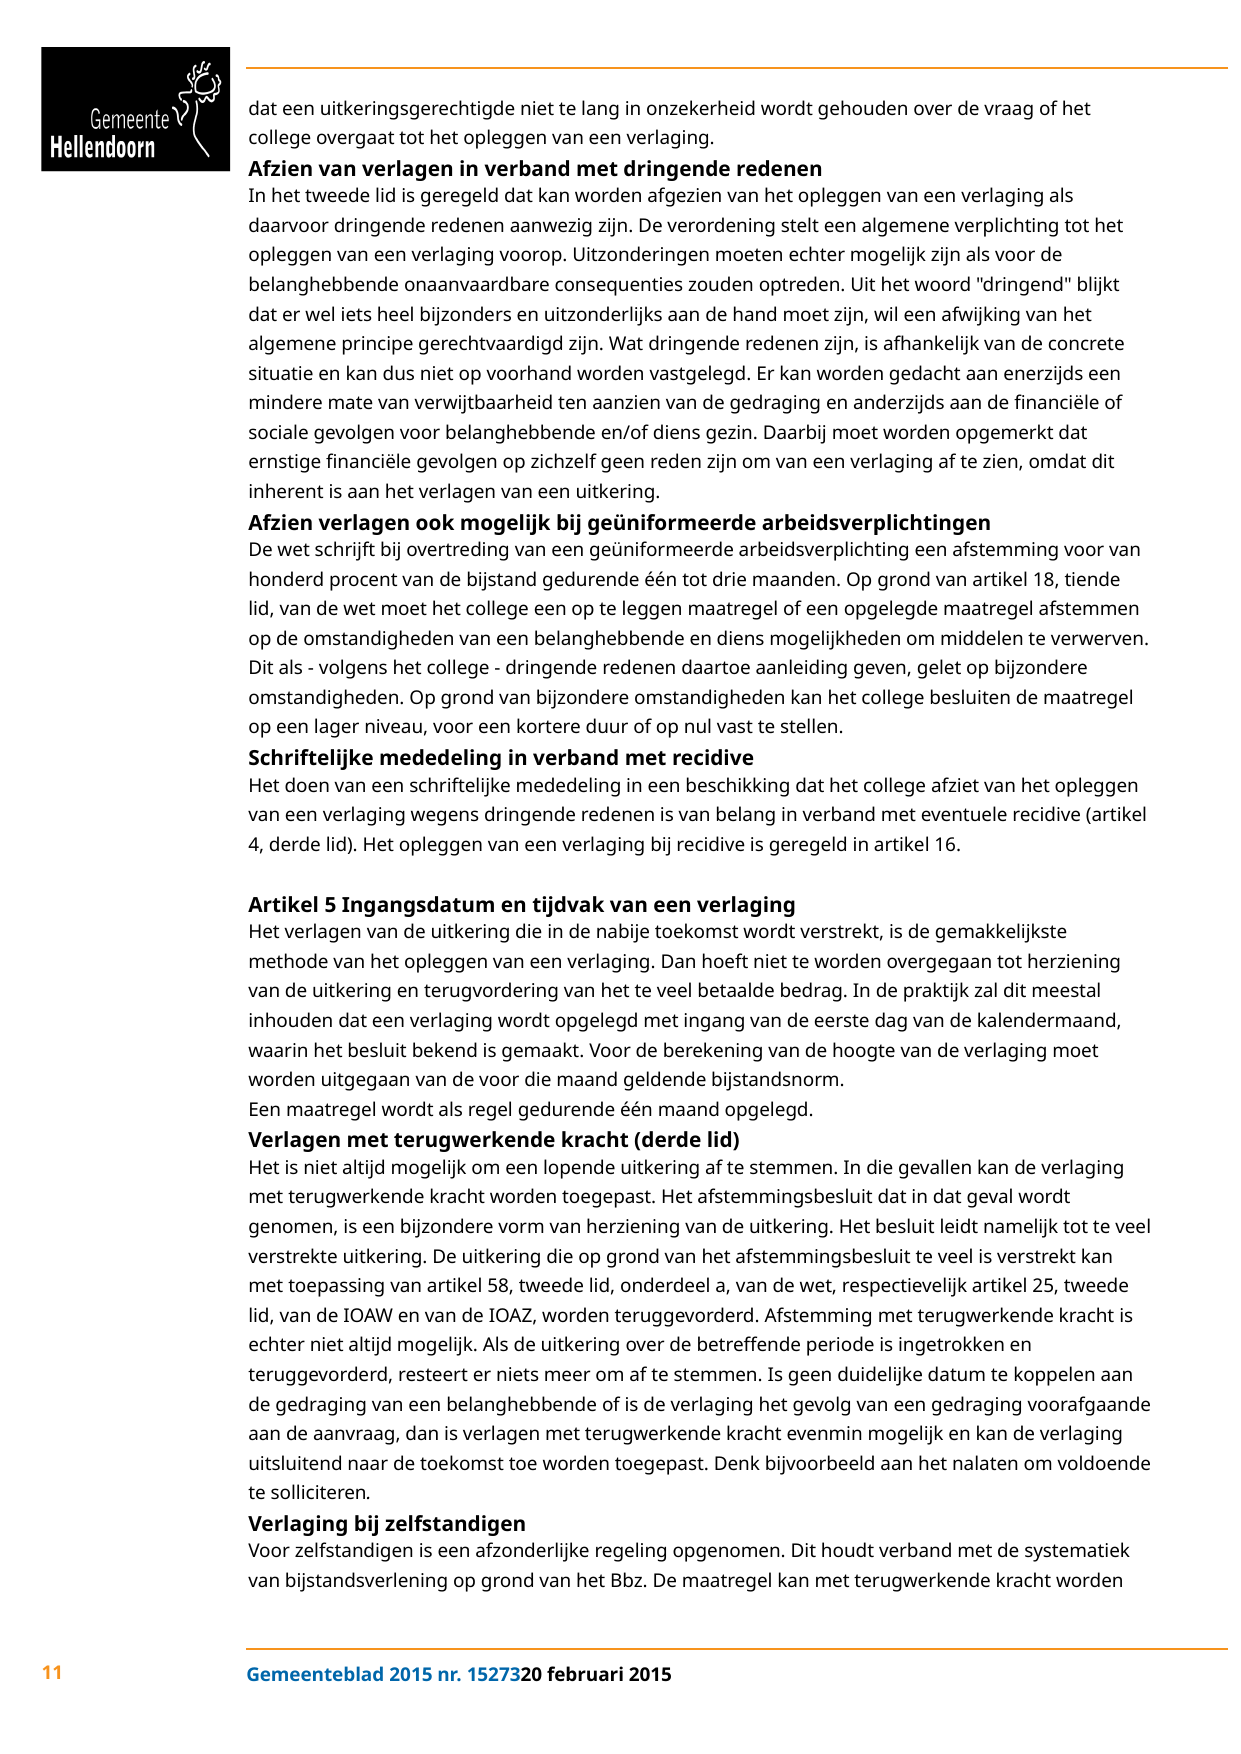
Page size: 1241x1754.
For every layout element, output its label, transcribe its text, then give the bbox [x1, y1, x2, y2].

text Verlagen met terugwerkende kracht (derde lid) [248, 1126, 1152, 1154]
text Een maatregel wordt als regel gedurende één maand opgelegd. [248, 1096, 1152, 1122]
text Schriftelijke mededeling in verband met recidive [248, 743, 1152, 772]
picture [41, 47, 231, 172]
text Het verlagen van de uitkering die in de nabije toekomst wordt verstrekt, is de gemakkelijkste methode van het opleggen van een verlaging. Dan hoeft niet te worden overgegaan tot herziening van de uitkering en terugvordering van het te veel betaalde bedrag. In de praktijk zal dit meestal inhouden dat een verlaging wordt opgelegd met ingang van de eerste dag van de kalendermaand, waarin het besluit bekend is gemaakt. Voor de berekening van de hoogte van de verlaging moet worden uitgegaan van de voor die maand geldende bijstandsnorm. [248, 918, 1152, 1092]
text Artikel 5 Ingangsdatum en tijdvak van een verlaging [248, 890, 1152, 918]
text Het is niet altijd mogelijk om een lopende uitkering af te stemmen. In die gevallen kan de verlaging met terugwerkende kracht worden toegepast. Het afstemmingsbesluit dat in dat geval wordt genomen, is een bijzondere vorm van herziening van de uitkering. Het besluit leidt namelijk tot te veel verstrekte uitkering. De uitkering die op grond van het afstemmingsbesluit te veel is verstrekt kan met toepassing van artikel 58, tweede lid, onderdeel a, van de wet, respectievelijk artikel 25, tweede lid, van de IOAW en van de IOAZ, worden teruggevorderd. Afstemming met terugwerkende kracht is echter niet altijd mogelijk. Als de uitkering over de betreffende periode is ingetrokken en teruggevorderd, resteert er niets meer om af te stemmen. Is geen duidelijke datum te koppelen aan de gedraging van een belanghebbende of is de verlaging het gevolg van een gedraging voorafgaande aan de aanvraag, dan is verlagen met terugwerkende kracht evenmin mogelijk en kan de verlaging uitsluitend naar de toekomst toe worden toegepast. Denk bijvoorbeeld aan het nalaten om voldoende te solliciteren. [248, 1154, 1152, 1505]
text Verlaging bij zelfstandigen [248, 1509, 1152, 1537]
text De wet schrijft bij overtreding van een geüniformeerde arbeidsverplichting een afstemming voor van honderd procent van de bijstand gedurende één tot drie maanden. Op grond van artikel 18, tiende lid, van de wet moet het college een op te leggen maatregel of een opgelegde maatregel afstemmen op de omstandigheden van een belanghebbende en diens mogelijkheden om middelen te verwerven. Dit als - volgens het college - dringende redenen daartoe aanleiding geven, gelet op bijzondere omstandigheden. Op grond van bijzondere omstandigheden kan het college besluiten de maatregel op een lager niveau, voor een kortere duur of op nul vast te stellen. [248, 536, 1152, 739]
text Afzien verlagen ook mogelijk bij geüniformeerde arbeidsverplichtingen [248, 508, 1152, 536]
text dat een uitkeringsgerechtigde niet te lang in onzekerheid wordt gehouden over de vraag of het college overgaat tot het opleggen van een verlaging. [248, 95, 1152, 150]
text Het doen van een schriftelijke mededeling in een beschikking dat het college afziet van het opleggen van een verlaging wegens dringende redenen is van belang in verband met eventuele recidive (artikel 4, derde lid). Het opleggen van een verlaging bij recidive is geregeld in artikel 16. [248, 772, 1152, 857]
text Afzien van verlagen in verband met dringende redenen [248, 154, 1152, 182]
text Voor zelfstandigen is een afzonderlijke regeling opgenomen. Dit houdt verband met de systematiek van bijstandsverlening op grond van het Bbz. De maatregel kan met terugwerkende kracht worden [248, 1537, 1152, 1593]
text In het tweede lid is geregeld dat kan worden afgezien van het opleggen van een verlaging als daarvoor dringende redenen aanwezig zijn. De verordening stelt een algemene verplichting tot het opleggen van een verlaging voorop. Uitzonderingen moeten echter mogelijk zijn als voor de belanghebbende onaanvaardbare consequenties zouden optreden. Uit het woord "dringend" blijkt dat er wel iets heel bijzonders en uitzonderlijks aan de hand moet zijn, wil een afwijking van het algemene principe gerechtvaardigd zijn. Wat dringende redenen zijn, is afhankelijk van de concrete situatie en kan dus niet op voorhand worden vastgelegd. Er kan worden gedacht aan enerzijds een mindere mate van verwijtbaarheid ten aanzien van de gedraging en anderzijds aan de financiële of sociale gevolgen voor belanghebbende en/of diens gezin. Daarbij moet worden opgemerkt dat ernstige financiële gevolgen op zichzelf geen reden zijn om van een verlaging af te zien, omdat dit inherent is aan het verlagen van een uitkering. [248, 182, 1152, 504]
